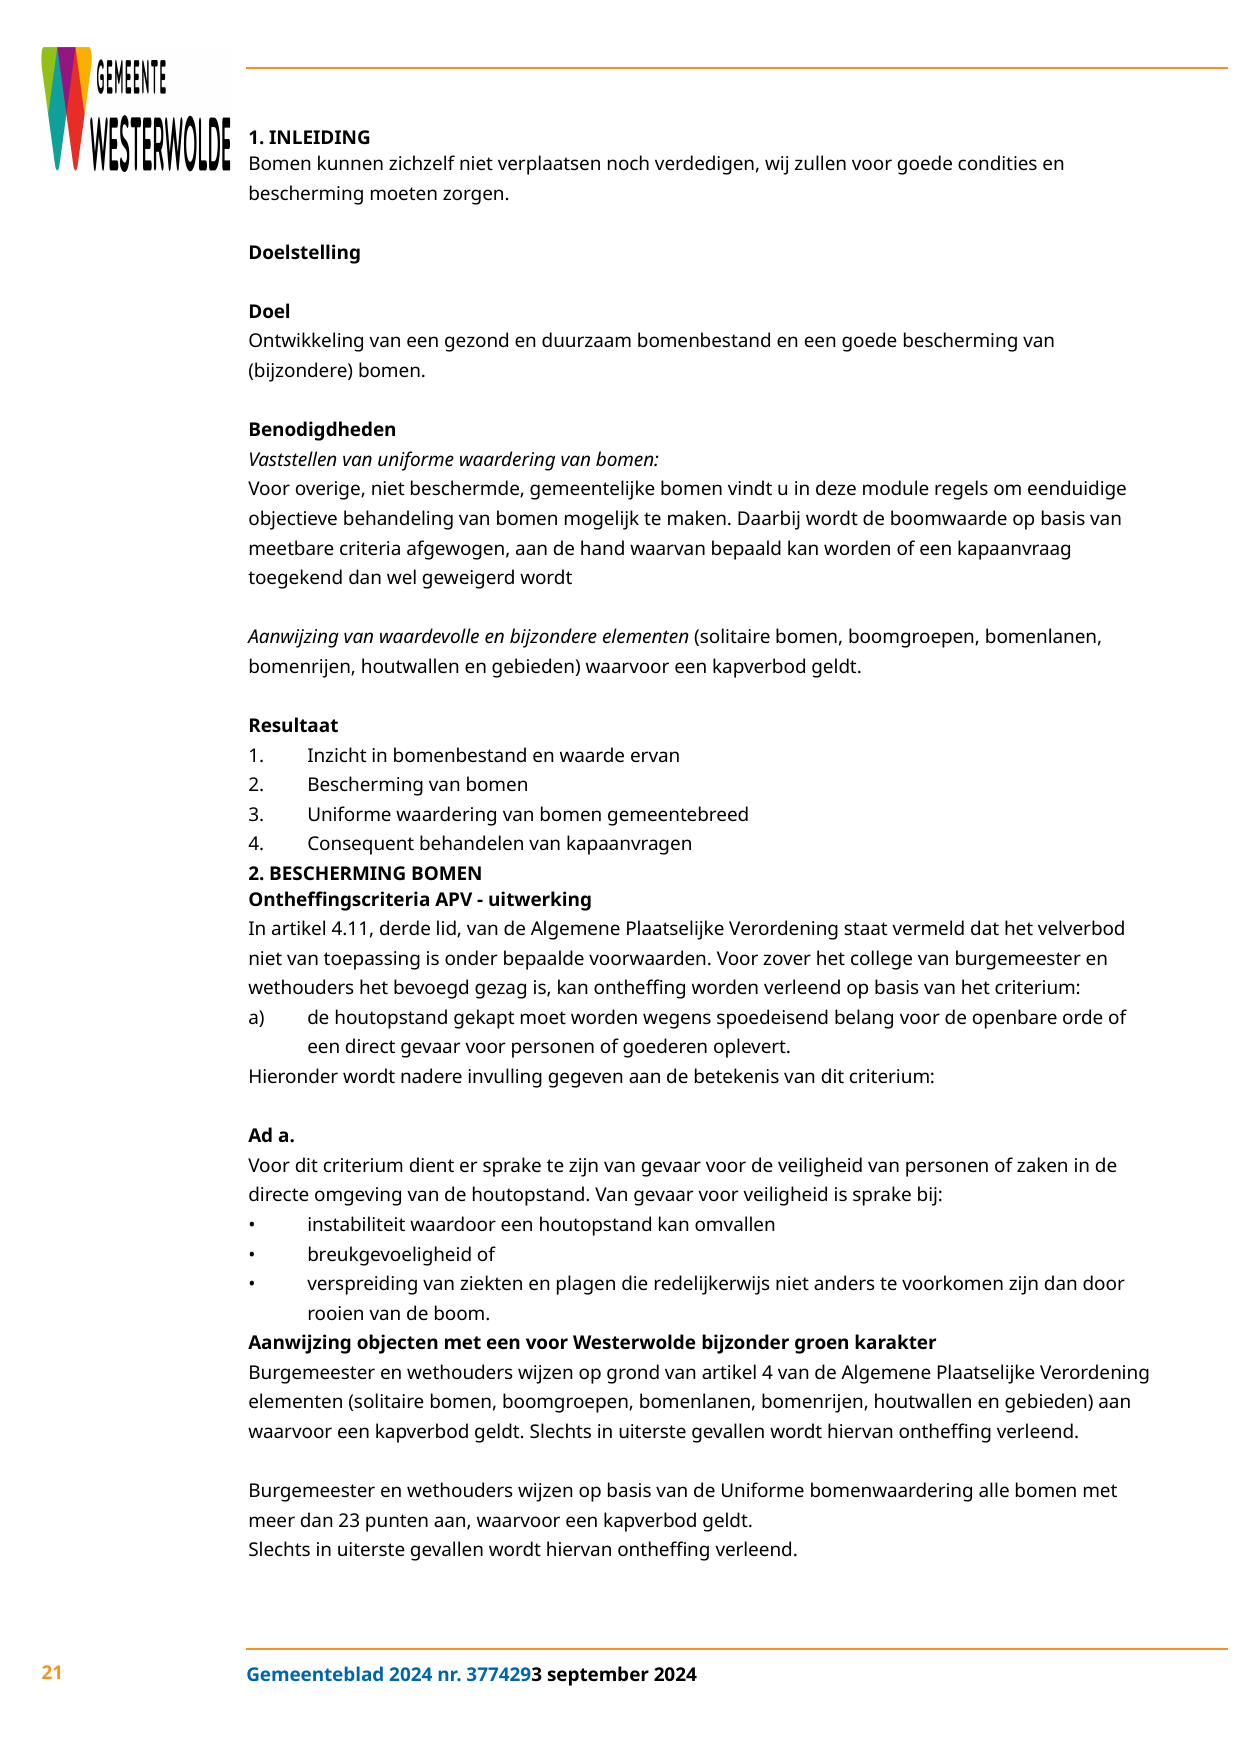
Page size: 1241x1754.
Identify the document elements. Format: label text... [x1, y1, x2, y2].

text 1. INLEIDING [248, 124, 1152, 150]
text Aanwijzing van waardevolle en bijzondere elementen (solitaire bomen, boomgroepen, bomenlanen, bomenrijen, houtwallen en gebieden) waarvoor een kapverbod geldt. [248, 623, 1152, 679]
text Resultaat [248, 712, 1152, 738]
text Voor overige, niet beschermde, gemeentelijke bomen vindt u in deze module regels om eenduidige objectieve behandeling van bomen mogelijk te maken. Daarbij wordt de boomwaarde op basis van meetbare criteria afgewogen, aan de hand waarvan bepaald kan worden of een kapaanvraag toegekend dan wel geweigerd wordt [248, 476, 1152, 590]
list Consequent behandelen van kapaanvragen [248, 831, 1152, 856]
list de houtopstand gekapt moet worden wegens spoedeisend belang voor de openbare orde of een direct gevaar voor personen of goederen oplevert. [248, 1004, 1152, 1059]
list Inzicht in bomenbestand en waarde ervan [248, 742, 1152, 767]
text Ad a. [248, 1122, 1152, 1148]
list instabiliteit waardoor een houtopstand kan omvallen [248, 1211, 1152, 1237]
text Burgemeester en wethouders wijzen op basis van de Uniforme bomenwaardering alle bomen met meer dan 23 punten aan, waarvoor een kapverbod geldt. [248, 1477, 1152, 1533]
text Ontheffingscriteria APV - uitwerking [248, 886, 1152, 912]
list breukgevoeligheid of [248, 1241, 1152, 1267]
text Doelstelling [248, 239, 1152, 264]
text Bomen kunnen zichzelf niet verplaatsen noch verdedigen, wij zullen voor goede condities en bescherming moeten zorgen. [248, 150, 1152, 205]
text Ontwikkeling van een gezond en duurzaam bomenbestand en een goede bescherming van (bijzondere) bomen. [248, 328, 1152, 383]
text Benodigdheden [248, 416, 1152, 442]
text Hieronder wordt nadere invulling gegeven aan de betekenis van dit criterium: [248, 1063, 1152, 1089]
text Voor dit criterium dient er sprake te zijn van gevaar voor de veiligheid van personen of zaken in de directe omgeving van de houtopstand. Van gevaar voor veiligheid is sprake bij: [248, 1152, 1152, 1207]
text Vaststellen van uniforme waardering van bomen: [248, 446, 1152, 472]
text Slechts in uiterste gevallen wordt hiervan ontheffing verleend. [248, 1537, 1152, 1562]
list Bescherming van bomen [248, 771, 1152, 797]
text In artikel 4.11, derde lid, van de Algemene Plaatselijke Verordening staat vermeld dat het velverbod niet van toepassing is onder bepaalde voorwaarden. Voor zover het college van burgemeester en wethouders het bevoegd gezag is, kan ontheffing worden verleend op basis van het criterium: [248, 915, 1152, 1000]
list Uniforme waardering van bomen gemeentebreed [248, 801, 1152, 827]
text Burgemeester en wethouders wijzen op grond van artikel 4 van de Algemene Plaatselijke Verordening elementen (solitaire bomen, boomgroepen, bomenlanen, bomenrijen, houtwallen en gebieden) aan waarvoor een kapverbod geldt. Slechts in uiterste gevallen wordt hiervan ontheffing verleend. [248, 1359, 1152, 1444]
list verspreiding van ziekten en plagen die redelijkerwijs niet anders te voorkomen zijn dan door rooien van de boom. [248, 1270, 1152, 1326]
picture [41, 47, 231, 172]
text Doel [248, 298, 1152, 324]
text 2. BESCHERMING BOMEN [248, 860, 1152, 886]
text Aanwijzing objecten met een voor Westerwolde bijzonder groen karakter [248, 1329, 1152, 1355]
